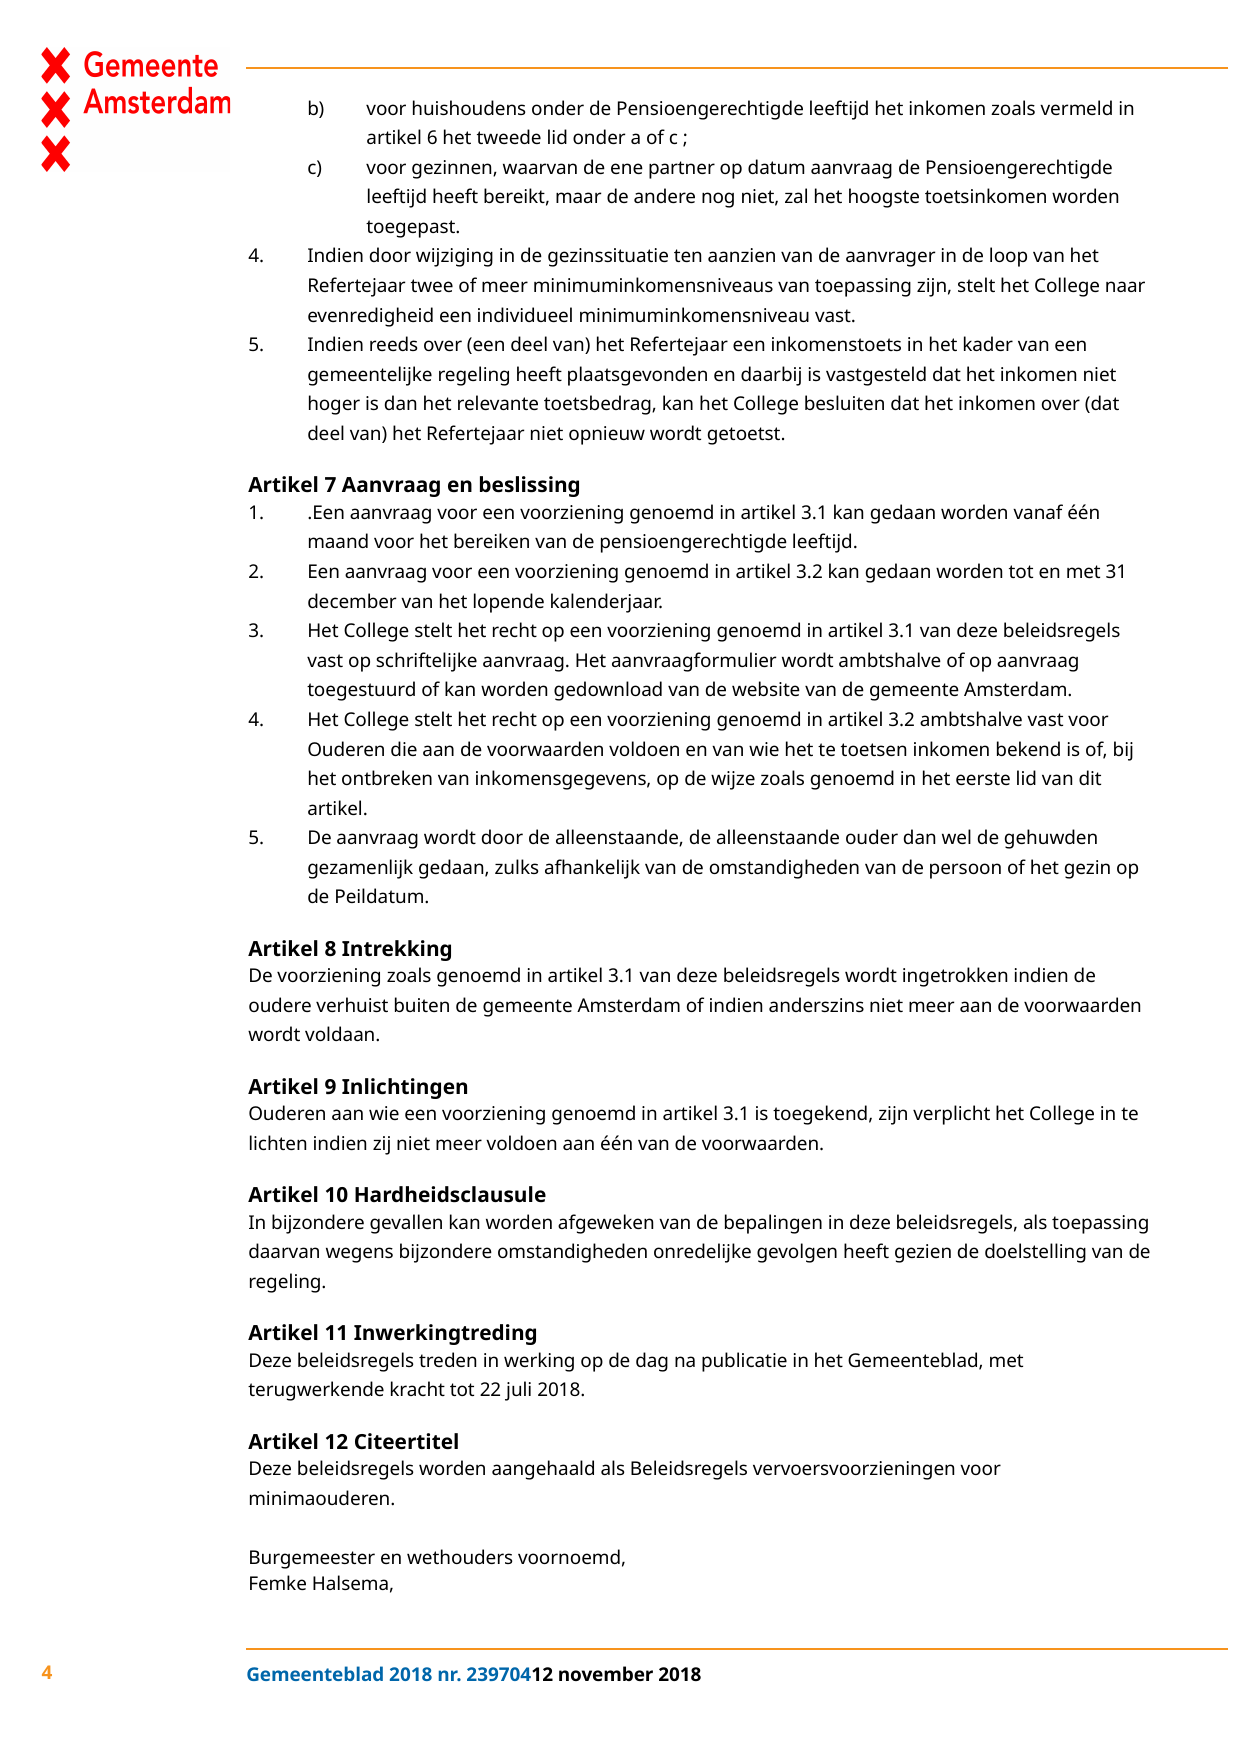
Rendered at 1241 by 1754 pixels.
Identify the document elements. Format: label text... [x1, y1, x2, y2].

text Artikel 12 Citeertitel [248, 1427, 1152, 1455]
list Indien door wijziging in de gezinssituatie ten aanzien van de aanvrager in de loop van het Refertejaar twee of meer minimuminkomensniveaus van toepassing zijn, stelt het College naar evenredigheid een individueel minimuminkomensniveau vast. [248, 243, 1152, 328]
list Het College stelt het recht op een voorziening genoemd in artikel 3.2 ambtshalve vast voor Ouderen die aan de voorwaarden voldoen en van wie het te toetsen inkomen bekend is of, bij het ontbreken van inkomensgegevens, op de wijze zoals genoemd in het eerste lid van dit artikel. [248, 706, 1152, 821]
text Deze beleidsregels treden in werking op de dag na publicatie in het Gemeenteblad, met terugwerkende kracht tot 22 juli 2018. [248, 1347, 1152, 1402]
list Een aanvraag voor een voorziening genoemd in artikel 3.2 kan gedaan worden tot en met 31 december van het lopende kalenderjaar. [248, 558, 1152, 613]
text In bijzondere gevallen kan worden afgeweken van de bepalingen in deze beleidsregels, als toepassing daarvan wegens bijzondere omstandigheden onredelijke gevolgen heeft gezien de doelstelling van de regeling. [248, 1209, 1152, 1294]
text Artikel 11 Inwerkingtreding [248, 1318, 1152, 1347]
text Ouderen aan wie een voorziening genoemd in artikel 3.1 is toegekend, zijn verplicht het College in te lichten indien zij niet meer voldoen aan één van de voorwaarden. [248, 1101, 1152, 1156]
text Burgemeester en wethouders voornoemd, [248, 1544, 1152, 1570]
text Deze beleidsregels worden aangehaald als Beleidsregels vervoersvoorzieningen voor minimaouderen. [248, 1455, 1152, 1511]
picture [41, 47, 231, 172]
text Artikel 9 Inlichtingen [248, 1072, 1152, 1101]
list voor gezinnen, waarvan de ene partner op datum aanvraag de Pensioengerechtigde leeftijd heeft bereikt, maar de andere nog niet, zal het hoogste toetsinkomen worden toegepast. [307, 154, 1152, 239]
list Het College stelt het recht op een voorziening genoemd in artikel 3.1 van deze beleidsregels vast op schriftelijke aanvraag. Het aanvraagformulier wordt ambtshalve of op aanvraag toegestuurd of kan worden gedownload van de website van de gemeente Amsterdam. [248, 617, 1152, 702]
text Artikel 8 Intrekking [248, 934, 1152, 962]
list Indien reeds over (een deel van) het Refertejaar een inkomenstoets in het kader van een gemeentelijke regeling heeft plaatsgevonden en daarbij is vastgesteld dat het inkomen niet hoger is dan het relevante toetsbedrag, kan het College besluiten dat het inkomen over (dat deel van) het Refertejaar niet opnieuw wordt getoetst. [248, 331, 1152, 446]
text Femke Halsema, [248, 1570, 1152, 1596]
list De aanvraag wordt door de alleenstaande, de alleenstaande ouder dan wel de gehuwden gezamenlijk gedaan, zulks afhankelijk van de omstandigheden van de persoon of het gezin op de Peildatum. [248, 824, 1152, 909]
text Artikel 10 Hardheidsclausule [248, 1181, 1152, 1209]
list .Een aanvraag voor een voorziening genoemd in artikel 3.1 kan gedaan worden vanaf één maand voor het bereiken van de pensioengerechtigde leeftijd. [248, 499, 1152, 554]
text De voorziening zoals genoemd in artikel 3.1 van deze beleidsregels wordt ingetrokken indien de oudere verhuist buiten de gemeente Amsterdam of indien anderszins niet meer aan de voorwaarden wordt voldaan. [248, 962, 1152, 1047]
text Artikel 7 Aanvraag en beslissing [248, 471, 1152, 499]
list voor huishoudens onder de Pensioengerechtigde leeftijd het inkomen zoals vermeld in artikel 6 het tweede lid onder a of c ; [307, 95, 1152, 150]
